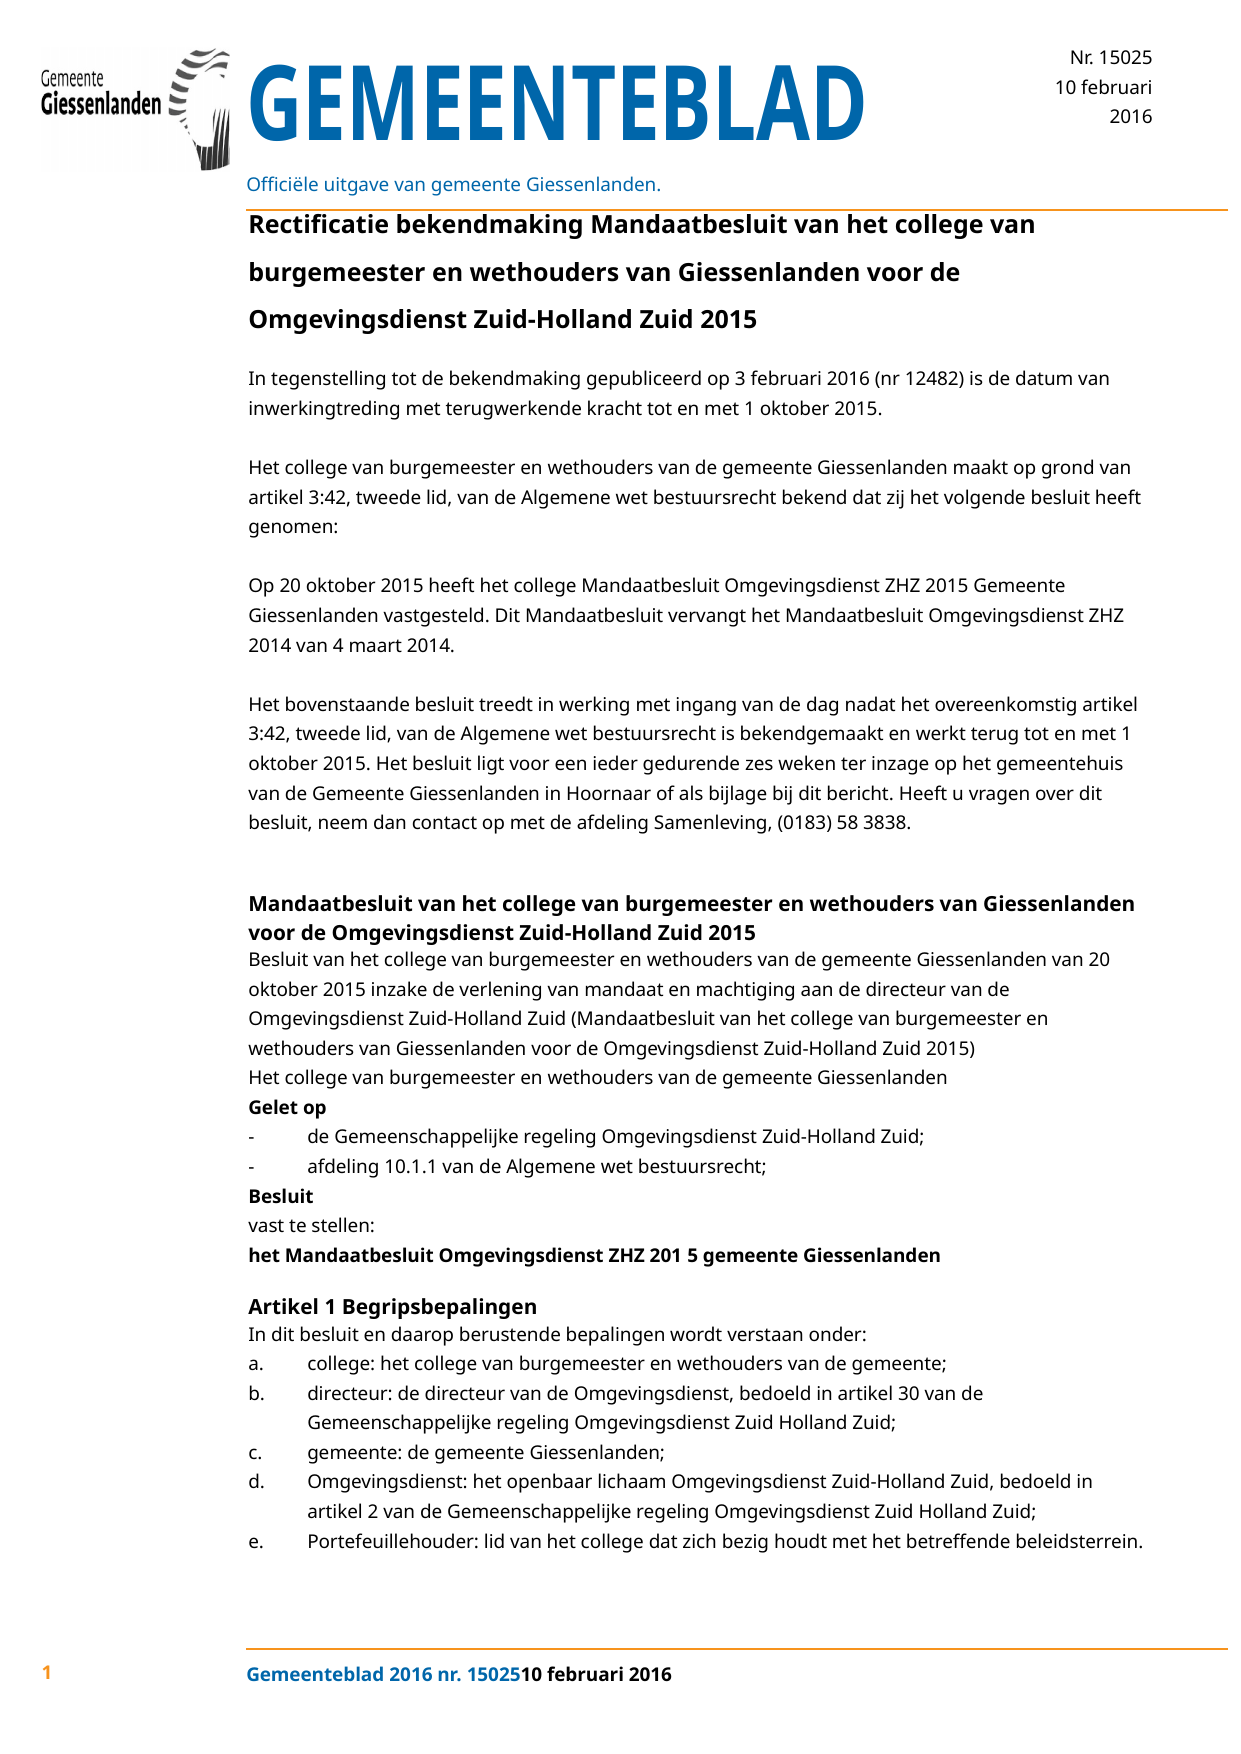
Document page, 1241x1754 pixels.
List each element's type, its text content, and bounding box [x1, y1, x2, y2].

list gemeente: de gemeente Giessenlanden; [248, 1439, 1152, 1465]
text Rectificatie bekendmaking Mandaatbesluit van het college van burgemeester en wethouders van Giessenlanden voor de Omgevingsdienst Zuid-Holland Zuid 2015 [248, 211, 1152, 336]
text het Mandaatbesluit Omgevingsdienst ZHZ 201 5 gemeente Giessenlanden [248, 1242, 1152, 1268]
text Gelet op [248, 1094, 1152, 1120]
list Portefeuillehouder: lid van het college dat zich bezig houdt met het betreffende beleidsterrein. [248, 1528, 1152, 1554]
text Mandaatbesluit van het college van burgemeester en wethouders van Giessenlanden voor de Omgevingsdienst Zuid-Holland Zuid 2015 [248, 889, 1152, 946]
list directeur: de directeur van de Omgevingsdienst, bedoeld in artikel 30 van de Gemeenschappelijke regeling Omgevingsdienst Zuid Holland Zuid; [248, 1380, 1152, 1435]
picture [41, 47, 231, 172]
text Het bovenstaande besluit treedt in werking met ingang van de dag nadat het overeenkomstig artikel 3:42, tweede lid, van de Algemene wet bestuursrecht is bekendgemaakt en werkt terug tot en met 1 oktober 2015. Het besluit ligt voor een ieder gedurende zes weken ter inzage op het gemeentehuis van de Gemeente Giessenlanden in Hoornaar of als bijlage bij dit bericht. Heeft u vragen over dit besluit, neem dan contact op met de afdeling Samenleving, (0183) 58 3838. [248, 691, 1152, 835]
list Omgevingsdienst: het openbaar lichaam Omgevingsdienst Zuid-Holland Zuid, bedoeld in artikel 2 van de Gemeenschappelijke regeling Omgevingsdienst Zuid Holland Zuid; [248, 1469, 1152, 1524]
text Op 20 oktober 2015 heeft het college Mandaatbesluit Omgevingsdienst ZHZ 2015 Gemeente Giessenlanden vastgesteld. Dit Mandaatbesluit vervangt het Mandaatbesluit Omgevingsdienst ZHZ 2014 van 4 maart 2014. [248, 573, 1152, 657]
list afdeling 10.1.1 van de Algemene wet bestuursrecht; [248, 1153, 1152, 1179]
text Besluit [248, 1183, 1152, 1208]
text Artikel 1 Begripsbepalingen [248, 1292, 1152, 1321]
text In dit besluit en daarop berustende bepalingen wordt verstaan onder: [248, 1321, 1152, 1347]
text Het college van burgemeester en wethouders van de gemeente Giessenlanden maakt op grond van artikel 3:42, tweede lid, van de Algemene wet bestuursrecht bekend dat zij het volgende besluit heeft genomen: [248, 454, 1152, 539]
list de Gemeenschappelijke regeling Omgevingsdienst Zuid-Holland Zuid; [248, 1124, 1152, 1149]
list college: het college van burgemeester en wethouders van de gemeente; [248, 1350, 1152, 1376]
text vast te stellen: [248, 1212, 1152, 1238]
text In tegenstelling tot de bekendmaking gepubliceerd op 3 februari 2016 (nr 12482) is de datum van inwerkingtreding met terugwerkende kracht tot en met 1 oktober 2015. [248, 366, 1152, 421]
text Besluit van het college van burgemeester en wethouders van de gemeente Giessenlanden van 20 oktober 2015 inzake de verlening van mandaat en machtiging aan de directeur van de Omgevingsdienst Zuid-Holland Zuid (Mandaatbesluit van het college van burgemeester en wethouders van Giessenlanden voor de Omgevingsdienst Zuid-Holland Zuid 2015) [248, 946, 1152, 1061]
text Het college van burgemeester en wethouders van de gemeente Giessenlanden [248, 1064, 1152, 1090]
